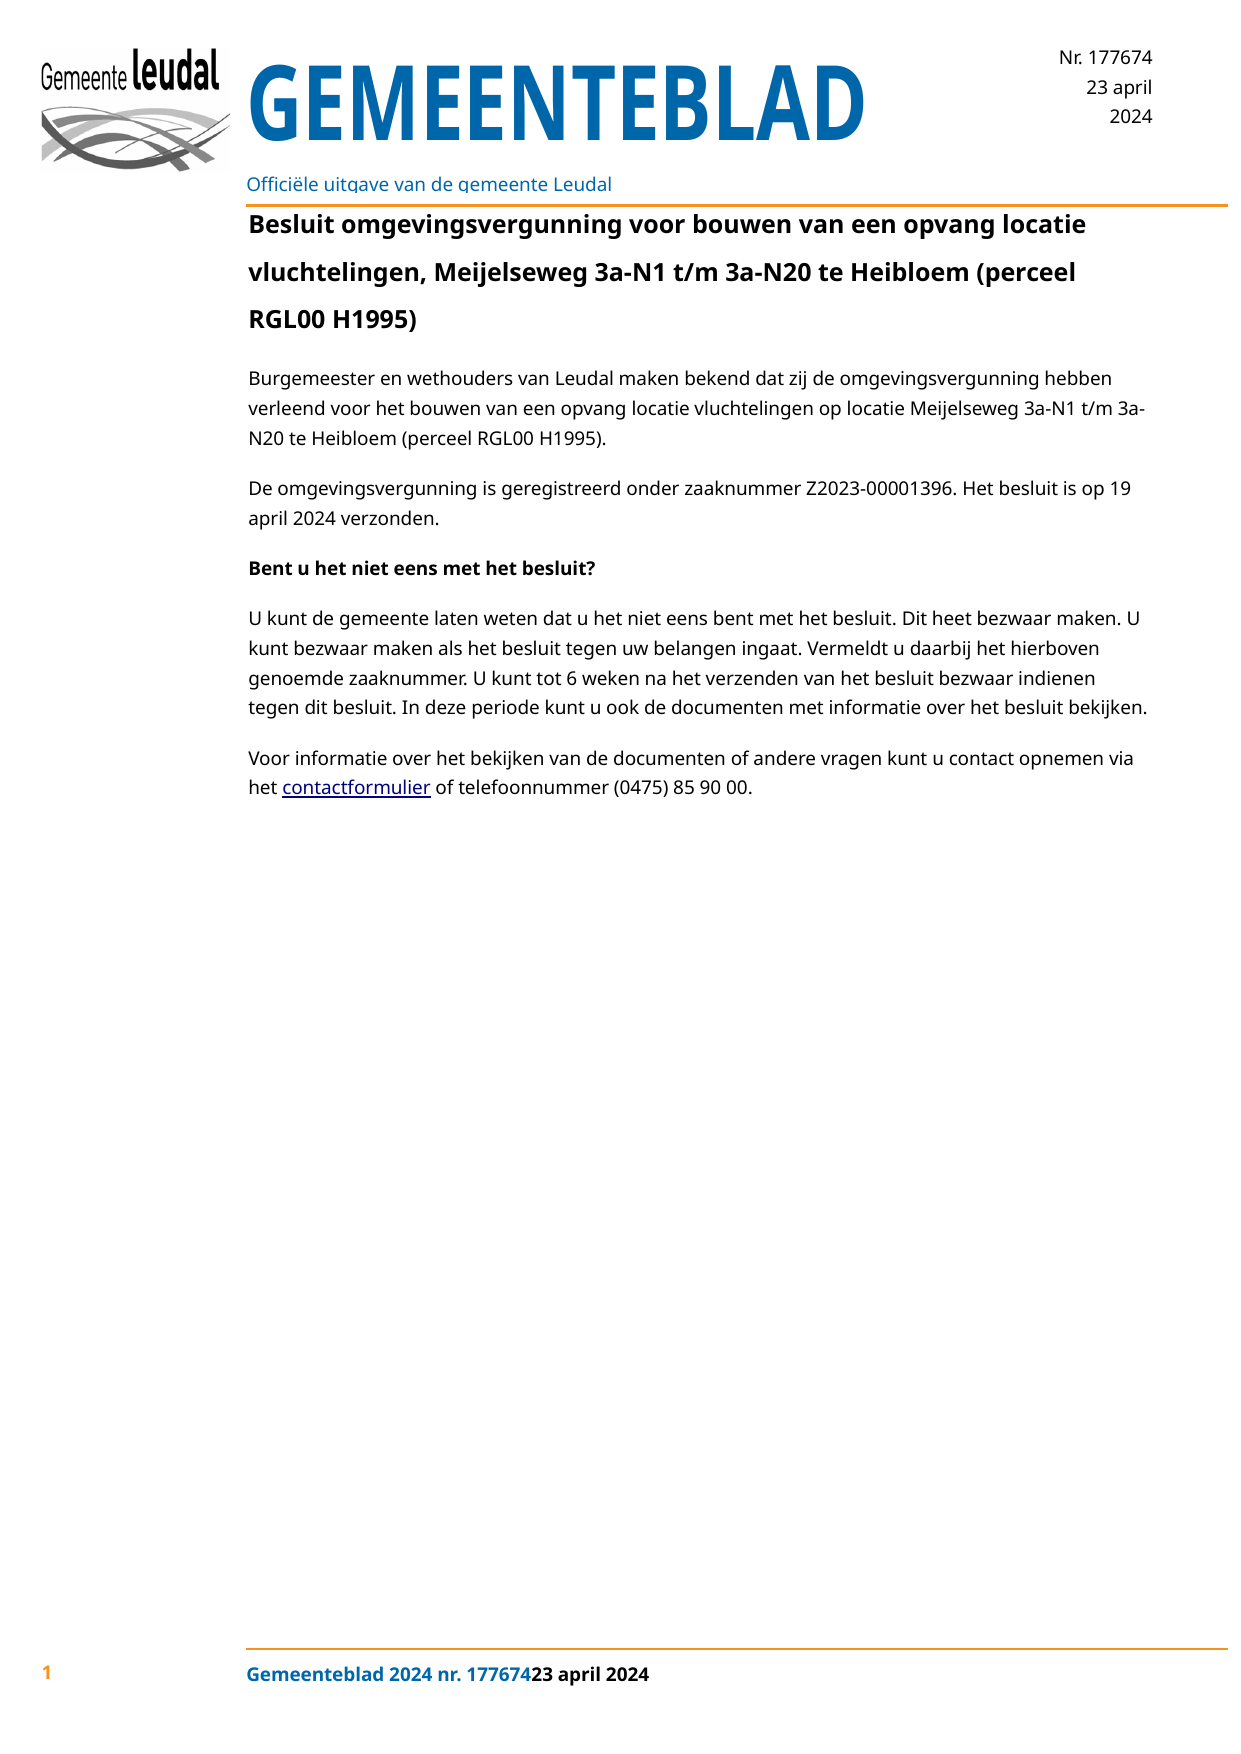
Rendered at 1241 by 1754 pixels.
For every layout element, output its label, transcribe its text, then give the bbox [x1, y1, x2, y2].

text Bent u het niet eens met het besluit? [248, 555, 1152, 581]
text Besluit omgevingsvergunning voor bouwen van een opvang locatie vluchtelingen, Meijelseweg 3a-N1 t/m 3a-N20 te Heibloem (perceel RGL00 H1995) [248, 207, 1152, 336]
picture [41, 47, 231, 172]
text U kunt de gemeente laten weten dat u het niet eens bent met het besluit. Dit heet bezwaar maken. U kunt bezwaar maken als het besluit tegen uw belangen ingaat. Vermeldt u daarbij het hierboven genoemde zaaknummer. U kunt tot 6 weken na het verzenden van het besluit bezwaar indienen tegen dit besluit. In deze periode kunt u ook de documenten met informatie over het besluit bekijken. [248, 606, 1152, 720]
text De omgevingsvergunning is geregistreerd onder zaaknummer Z2023-00001396. Het besluit is op 19 april 2024 verzonden. [248, 475, 1152, 530]
text Burgemeester en wethouders van Leudal maken bekend dat zij de omgevingsvergunning hebben verleend voor het bouwen van een opvang locatie vluchtelingen op locatie Meijelseweg 3a-N1 t/m 3a-N20 te Heibloem (perceel RGL00 H1995). [248, 366, 1152, 450]
text Voor informatie over het bekijken van de documenten of andere vragen kunt u contact opnemen via het contactformulier of telefoonnummer (0475) 85 90 00. [248, 745, 1152, 800]
